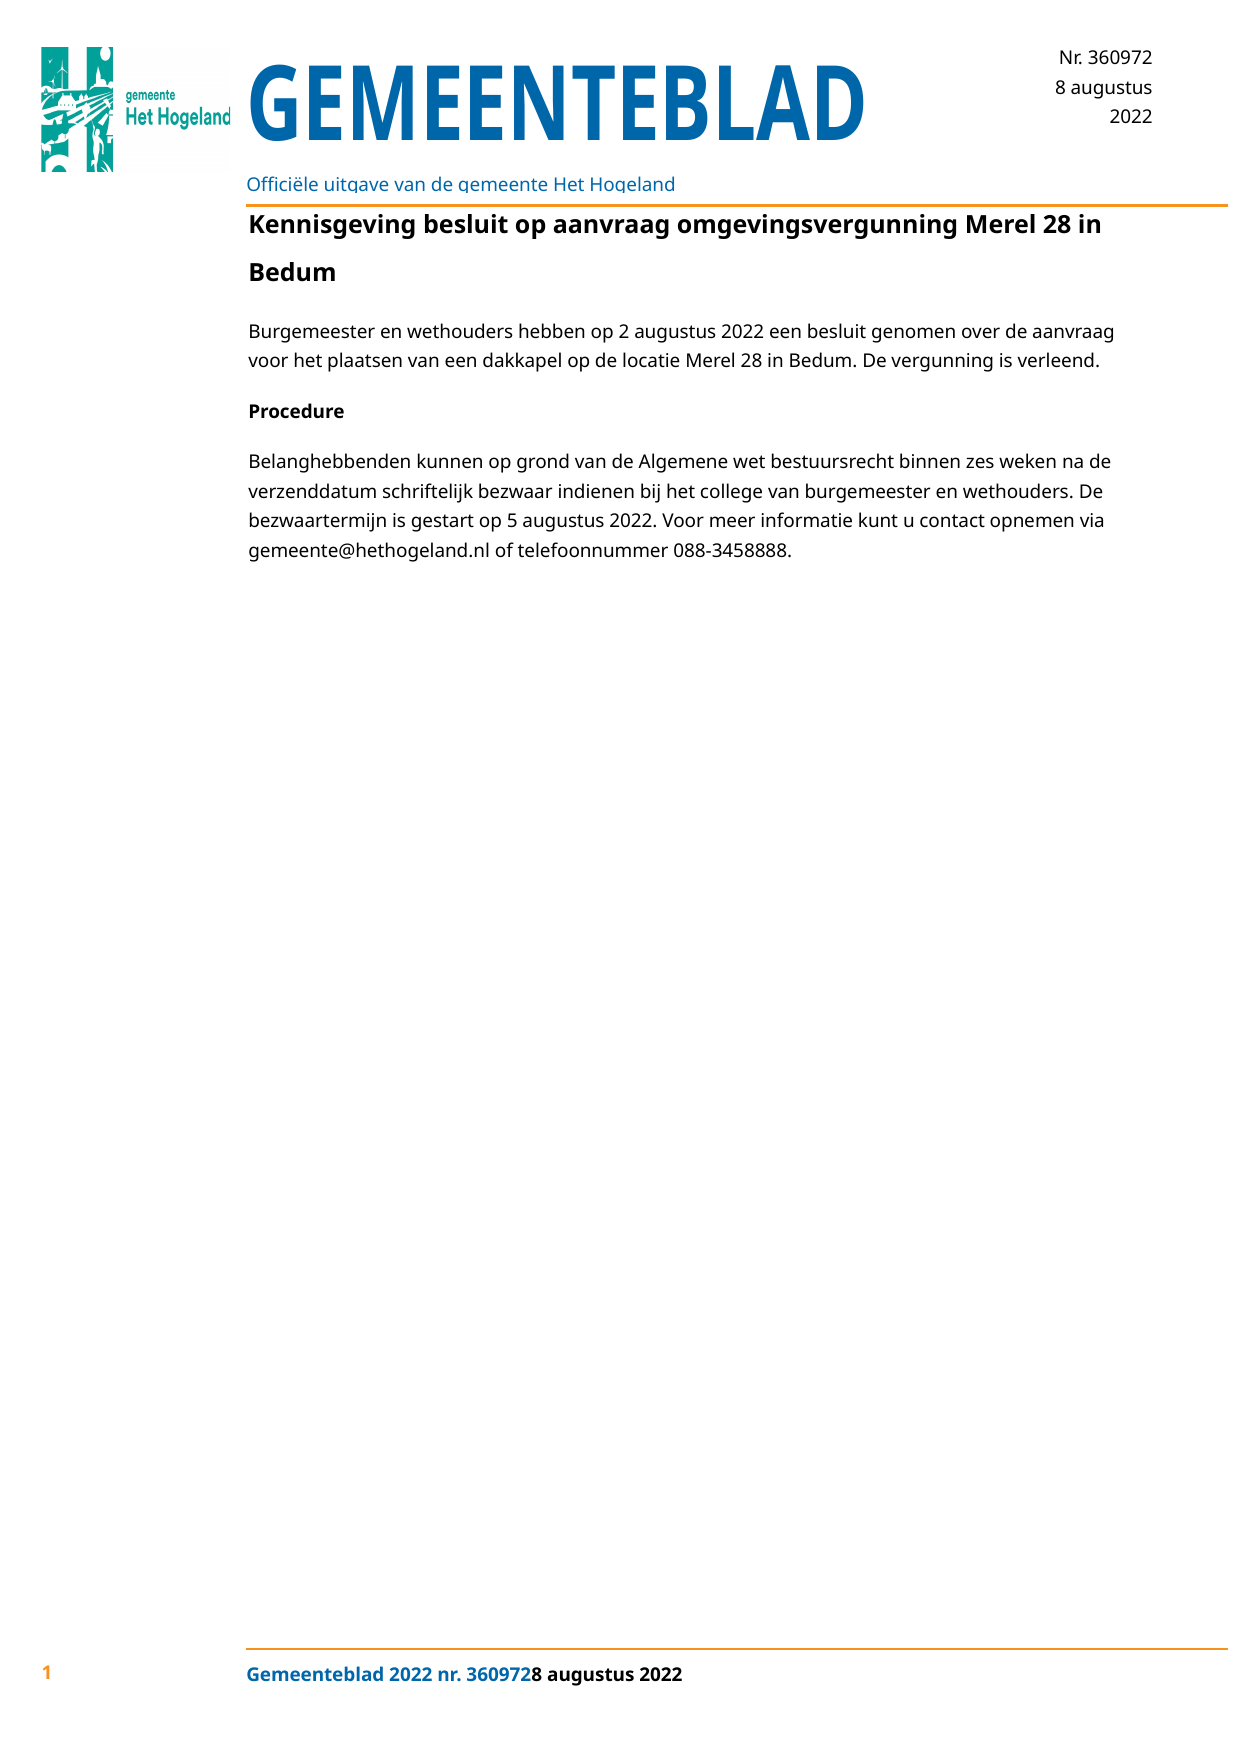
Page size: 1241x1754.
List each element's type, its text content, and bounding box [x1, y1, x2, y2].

text Kennisgeving besluit op aanvraag omgevingsvergunning Merel 28 in Bedum [248, 207, 1152, 288]
text Belanghebbenden kunnen op grond van de Algemene wet bestuursrecht binnen zes weken na de verzenddatum schriftelijk bezwaar indienen bij het college van burgemeester en wethouders. De bezwaartermijn is gestart op 5 augustus 2022. Voor meer informatie kunt u contact opnemen via gemeente@hethogeland.nl of telefoonnummer 088-3458888. [248, 448, 1152, 563]
text Procedure [248, 398, 1152, 424]
text Burgemeester en wethouders hebben op 2 augustus 2022 een besluit genomen over de aanvraag voor het plaatsen van een dakkapel op de locatie Merel 28 in Bedum. De vergunning is verleend. [248, 318, 1152, 373]
picture [41, 47, 231, 172]
